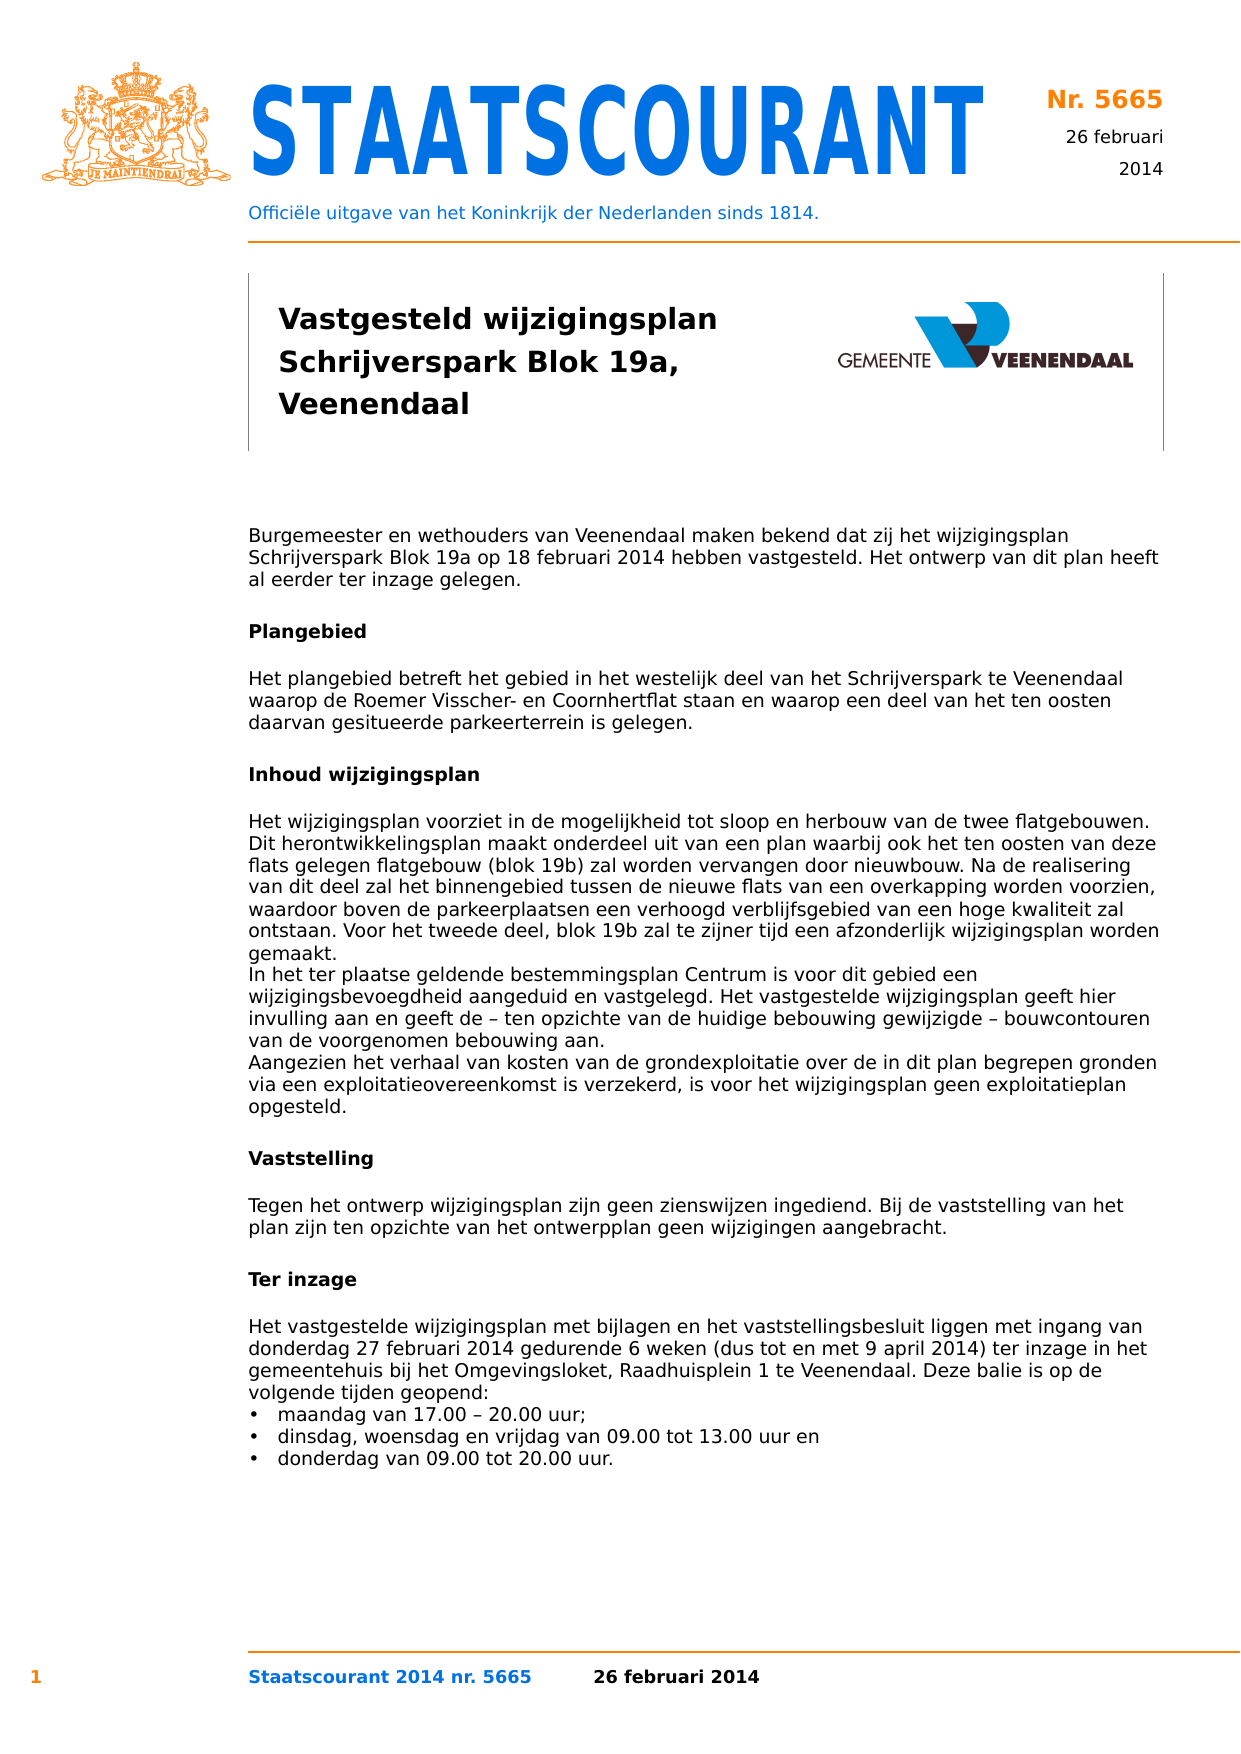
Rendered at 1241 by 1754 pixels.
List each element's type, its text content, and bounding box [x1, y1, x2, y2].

subtitle Vastgesteld wijzigingsplan Schrijverspark Blok 19a, Veenendaal [249, 273, 1163, 451]
table_cell 2014 [998, 153, 1240, 203]
text In het ter plaatse geldende bestemmingsplan Centrum is voor dit gebied een wijzigingsbevoegdheid aangeduid en vastgelegd. Het vastgestelde wijzigingsplan geeft hier invulling aan en geeft de – ten opzichte van de huidige bebouwing gewijzigde – bouwcontouren van de voorgenomen bebouwing aan. [248, 964, 1163, 1052]
subtitle Vaststelling [248, 1148, 1163, 1170]
table_header Nr. 5665 [998, 62, 1240, 121]
text Aangezien het verhaal van kosten van de grondexploitatie over de in dit plan begrepen gronden via een exploitatieovereenkomst is verzekerd, is voor het wijzigingsplan geen exploitatieplan opgesteld. [248, 1052, 1163, 1118]
subtitle Ter inzage [248, 1269, 1163, 1291]
text Het plangebied betreft het gebied in het westelijk deel van het Schrijverspark te Veenendaal waarop de Roemer Visscher- en Coornhertflat staan en waarop een deel van het ten oosten daarvan gesitueerde parkeerterrein is gelegen. [248, 668, 1163, 733]
text Het vastgestelde wijzigingsplan met bijlagen en het vaststellingsbesluit liggen met ingang van donderdag 27 februari 2014 gedurende 6 weken (dus tot en met 9 april 2014) ter inzage in het gemeentehuis bij het Omgevingsloket, Raadhuisplein 1 te Veenendaal. Deze balie is op de volgende tijden geopend: [248, 1316, 1163, 1404]
table_cell Officiële uitgave van het Koninkrijk der Nederlanden sinds 1814. [248, 203, 1240, 241]
text • maandag van 17.00 – 20.00 uur; [248, 1404, 1163, 1426]
table_header STAATSCOURANT [248, 62, 998, 203]
table_cell 26 februari [998, 121, 1240, 153]
subtitle Plangebied [248, 621, 1163, 643]
text Burgemeester en wethouders van Veenendaal maken bekend dat zij het wijzigingsplan Schrijverspark Blok 19a op 18 februari 2014 hebben vastgesteld. Het ontwerp van dit plan heeft al eerder ter inzage gelegen. [248, 525, 1163, 591]
subtitle Inhoud wijzigingsplan [248, 763, 1163, 786]
text • donderdag van 09.00 tot 20.00 uur. [248, 1448, 1163, 1470]
picture [838, 302, 1134, 368]
table_header [25, 62, 248, 241]
text Tegen het ontwerp wijzigingsplan zijn geen zienswijzen ingediend. Bij de vaststelling van het plan zijn ten opzichte van het ontwerpplan geen wijzigingen aangebracht. [248, 1195, 1163, 1239]
text • dinsdag, woensdag en vrijdag van 09.00 tot 13.00 uur en [248, 1426, 1163, 1448]
picture [41, 62, 231, 186]
text Het wijzigingsplan voorziet in de mogelijkheid tot sloop en herbouw van de twee flatgebouwen. Dit herontwikkelingsplan maakt onderdeel uit van een plan waarbij ook het ten oosten van deze flats gelegen flatgebouw (blok 19b) zal worden vervangen door nieuwbouw. Na de realisering van dit deel zal het binnengebied tussen de nieuwe flats van een overkapping worden voorzien, waardoor boven de parkeerplaatsen een verhoogd verblijfsgebied van een hoge kwaliteit zal ontstaan. Voor het tweede deel, blok 19b zal te zijner tijd een afzonderlijk wijzigingsplan worden gemaakt. [248, 811, 1163, 964]
